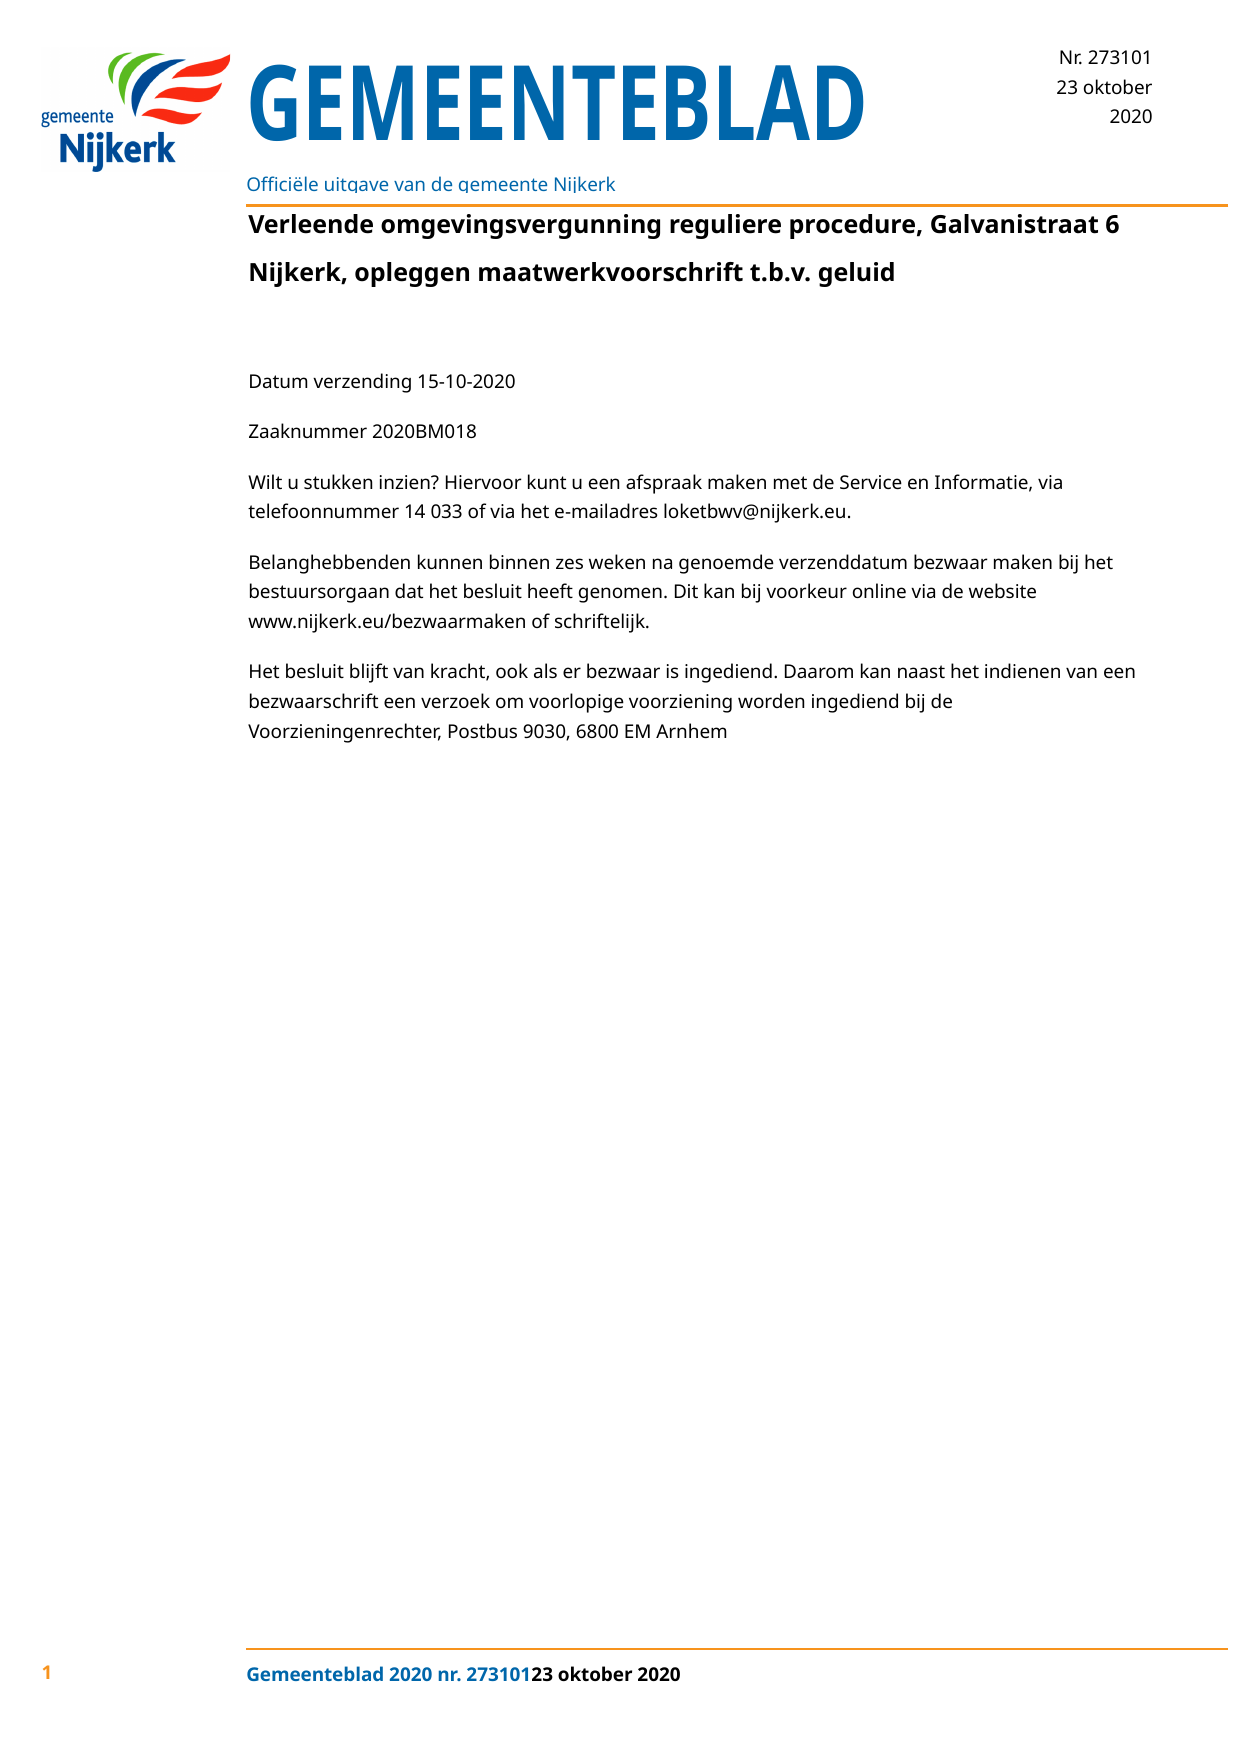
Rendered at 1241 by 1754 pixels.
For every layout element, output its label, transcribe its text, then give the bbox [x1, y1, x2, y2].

text Het besluit blijft van kracht, ook als er bezwaar is ingediend. Daarom kan naast het indienen van een bezwaarschrift een verzoek om voorlopige voorziening worden ingediend bij de Voorzieningenrechter, Postbus 9030, 6800 EM Arnhem [248, 659, 1152, 744]
picture [41, 47, 231, 172]
text Wilt u stukken inzien? Hiervoor kunt u een afspraak maken met de Service en Informatie, via telefoonnummer 14 033 of via het e-mailadres loketbwv@nijkerk.eu. [248, 469, 1152, 524]
text Datum verzending 15-10-2020 [248, 368, 1152, 394]
text Zaaknummer 2020BM018 [248, 419, 1152, 444]
text Belanghebbenden kunnen binnen zes weken na genoemde verzenddatum bezwaar maken bij het bestuursorgaan dat het besluit heeft genomen. Dit kan bij voorkeur online via de website www.nijkerk.eu/bezwaarmaken of schriftelijk. [248, 549, 1152, 634]
text Verleende omgevingsvergunning reguliere procedure, Galvanistraat 6 Nijkerk, opleggen maatwerkvoorschrift t.b.v. geluid [248, 207, 1152, 288]
